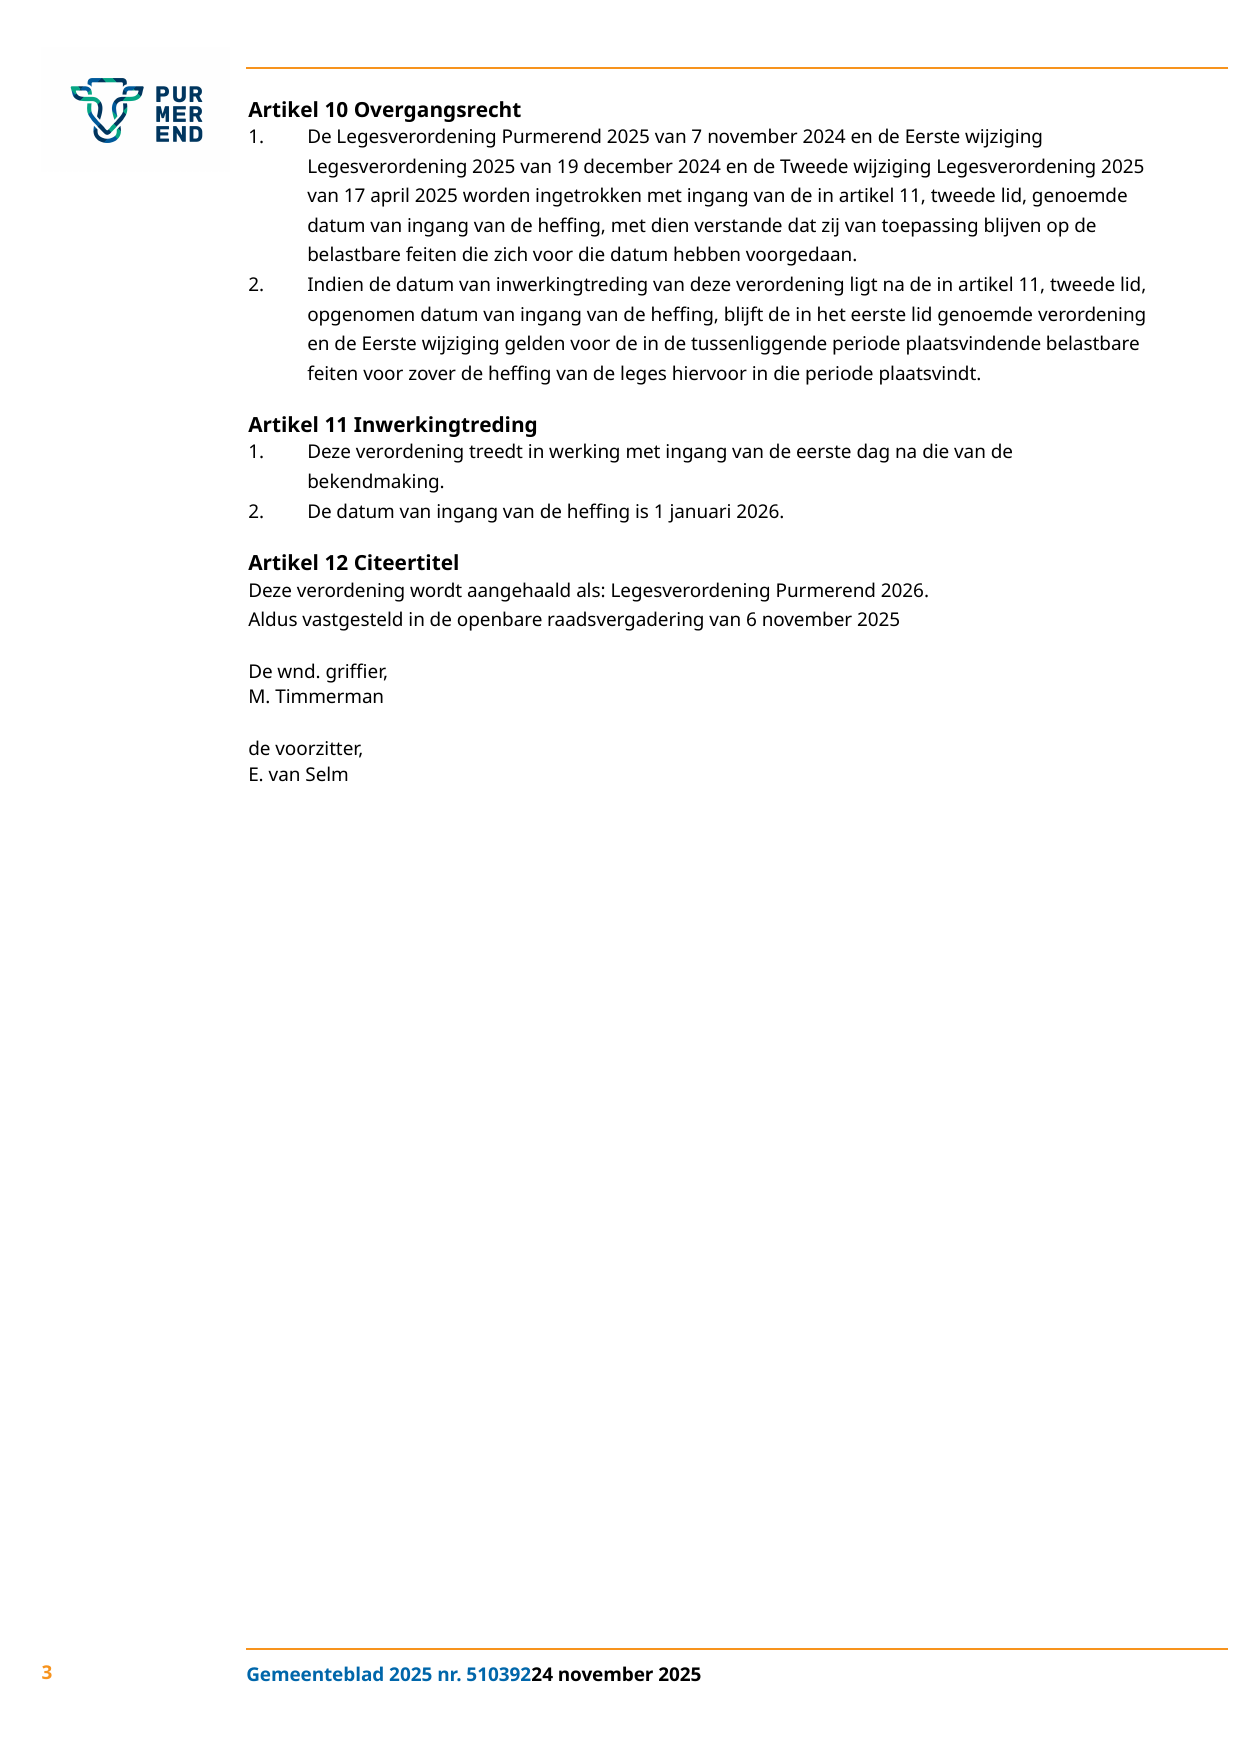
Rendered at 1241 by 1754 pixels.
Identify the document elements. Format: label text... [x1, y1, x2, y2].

text de voorzitter, [248, 735, 1152, 761]
text M. Timmerman [248, 683, 1152, 709]
list Indien de datum van inwerkingtreding van deze verordening ligt na de in artikel 11, tweede lid, opgenomen datum van ingang van de heffing, blijft de in het eerste lid genoemde verordening en de Eerste wijziging gelden voor de in de tussenliggende periode plaatsvindende belastbare feiten voor zover de heffing van de leges hiervoor in die periode plaatsvindt. [248, 271, 1152, 386]
list De datum van ingang van de heffing is 1 januari 2026. [248, 498, 1152, 524]
text Artikel 11 Inwerkingtreding [248, 410, 1152, 439]
text De wnd. griffier, [248, 658, 1152, 683]
text Deze verordening wordt aangehaald als: Legesverordening Purmerend 2026. [248, 577, 1152, 602]
list Deze verordening treedt in werking met ingang van de eerste dag na die van de bekendmaking. [248, 439, 1152, 494]
list De Legesverordening Purmerend 2025 van 7 november 2024 en de Eerste wijziging Legesverordening 2025 van 19 december 2024 en de Tweede wijziging Legesverordening 2025 van 17 april 2025 worden ingetrokken met ingang van de in artikel 11, tweede lid, genoemde datum van ingang van de heffing, met dien verstande dat zij van toepassing blijven op de belastbare feiten die zich voor die datum hebben voorgedaan. [248, 123, 1152, 267]
text Artikel 12 Citeertitel [248, 548, 1152, 577]
text E. van Selm [248, 761, 1152, 786]
picture [41, 47, 231, 172]
text Artikel 10 Overgangsrecht [248, 95, 1152, 123]
text Aldus vastgesteld in de openbare raadsvergadering van 6 november 2025 [248, 606, 1152, 632]
